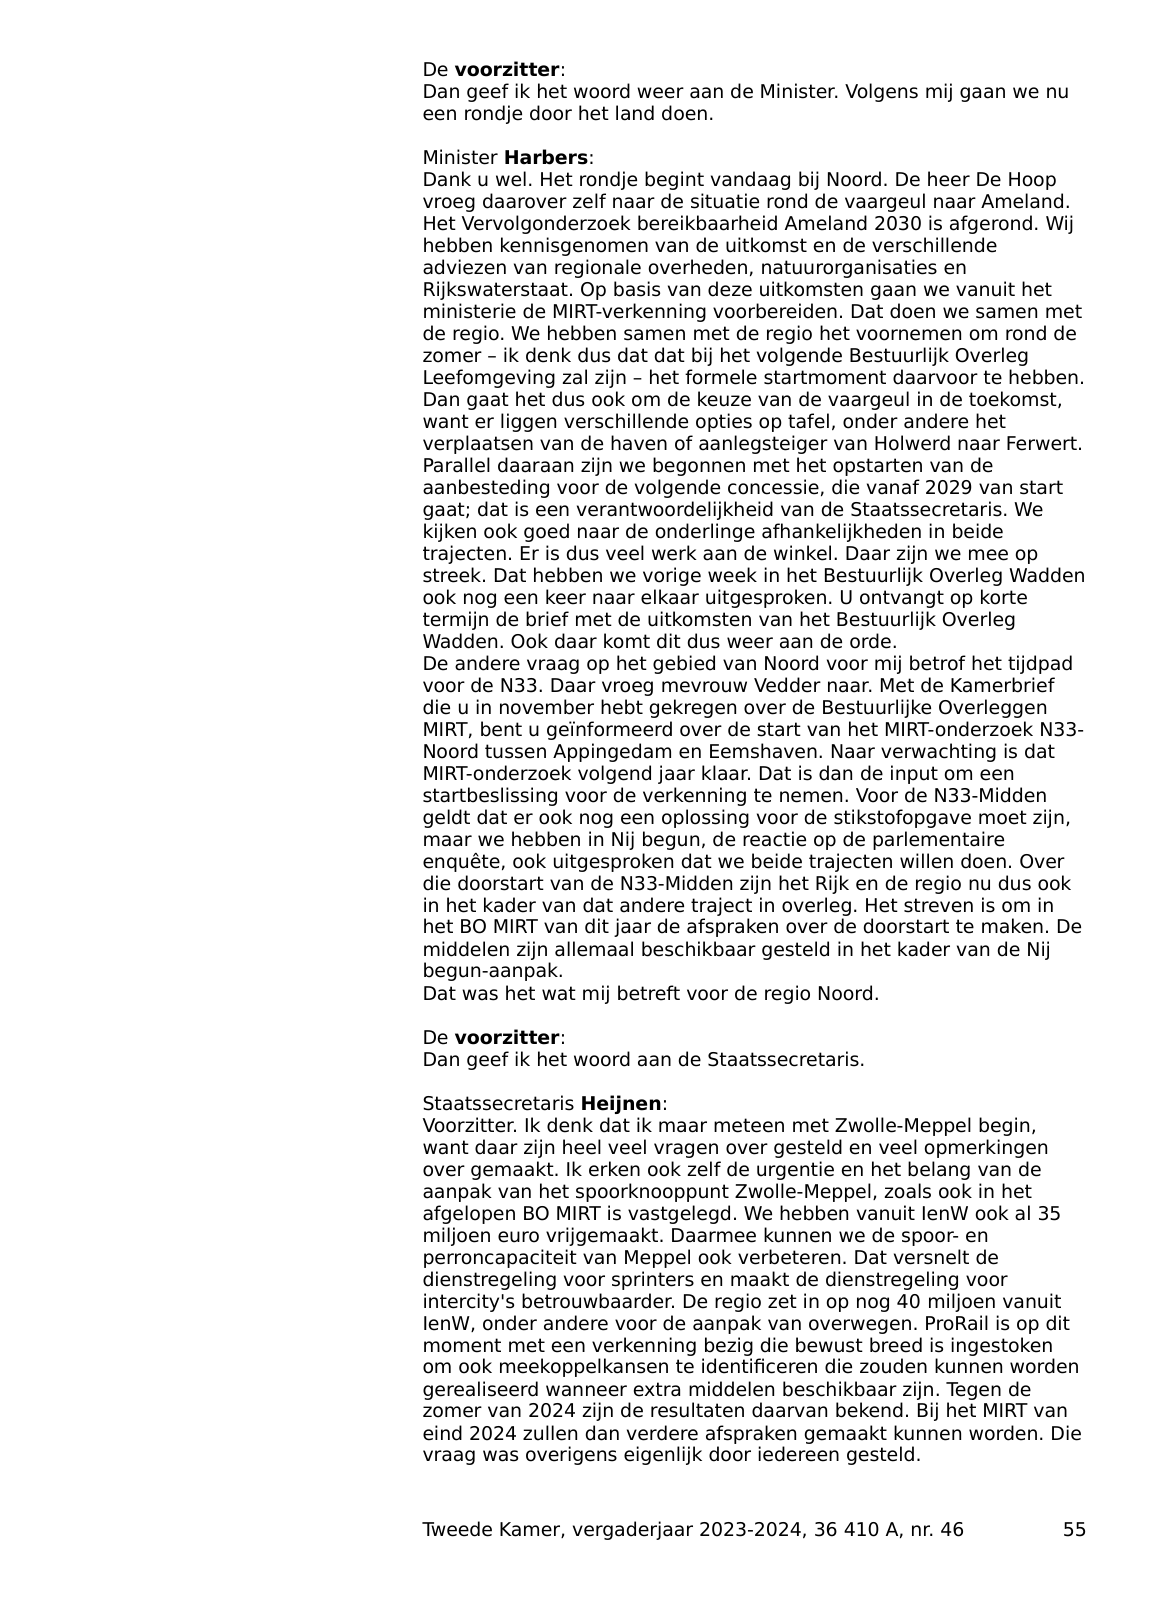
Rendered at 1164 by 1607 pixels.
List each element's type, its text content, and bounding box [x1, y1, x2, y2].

text Minister Harbers: [422, 147, 1087, 169]
text De andere vraag op het gebied van Noord voor mij betrof het tijdpad voor de N33. Daar vroeg mevrouw Vedder naar. Met de Kamerbrief die u in november hebt gekregen over de Bestuurlijke Overleggen MIRT, bent u geïnformeerd over de start van het MIRT-onderzoek N33-Noord tussen Appingedam en Eemshaven. Naar verwachting is dat MIRT-onderzoek volgend jaar klaar. Dat is dan de input om een startbeslissing voor de verkenning te nemen. Voor de N33-Midden geldt dat er ook nog een oplossing voor de stikstofopgave moet zijn, maar we hebben in Nij begun, de reactie op de parlementaire enquête, ook uitgesproken dat we beide trajecten willen doen. Over die doorstart van de N33-Midden zijn het Rijk en de regio nu dus ook in het kader van dat andere traject in overleg. Het streven is om in het BO MIRT van dit jaar de afspraken over de doorstart te maken. De middelen zijn allemaal beschikbaar gesteld in het kader van de Nij begun-aanpak. [422, 653, 1087, 982]
text De voorzitter: [422, 59, 1087, 81]
text Dan geef ik het woord aan de Staatssecretaris. [422, 1048, 1087, 1071]
text Staatssecretaris Heijnen: [422, 1093, 1087, 1115]
text Voorzitter. Ik denk dat ik maar meteen met Zwolle-Meppel begin, want daar zijn heel veel vragen over gesteld en veel opmerkingen over gemaakt. Ik erken ook zelf de urgentie en het belang van de aanpak van het spoorknooppunt Zwolle-Meppel, zoals ook in het afgelopen BO MIRT is vastgelegd. We hebben vanuit IenW ook al 35 miljoen euro vrijgemaakt. Daarmee kunnen we de spoor- en perroncapaciteit van Meppel ook verbeteren. Dat versnelt de dienstregeling voor sprinters en maakt de dienstregeling voor intercity's betrouwbaarder. De regio zet in op nog 40 miljoen vanuit IenW, onder andere voor de aanpak van overwegen. ProRail is op dit moment met een verkenning bezig die bewust breed is ingestoken om ook meekoppelkansen te identificeren die zouden kunnen worden gerealiseerd wanneer extra middelen beschikbaar zijn. Tegen de zomer van 2024 zijn de resultaten daarvan bekend. Bij het MIRT van eind 2024 zullen dan verdere afspraken gemaakt kunnen worden. Die vraag was overigens eigenlijk door iedereen gesteld. [422, 1115, 1087, 1466]
text Dan geef ik het woord weer aan de Minister. Volgens mij gaan we nu een rondje door het land doen. [422, 81, 1087, 125]
text Dank u wel. Het rondje begint vandaag bij Noord. De heer De Hoop vroeg daarover zelf naar de situatie rond de vaargeul naar Ameland. Het Vervolgonderzoek bereikbaarheid Ameland 2030 is afgerond. Wij hebben kennisgenomen van de uitkomst en de verschillende adviezen van regionale overheden, natuurorganisaties en Rijkswaterstaat. Op basis van deze uitkomsten gaan we vanuit het ministerie de MIRT-verkenning voorbereiden. Dat doen we samen met de regio. We hebben samen met de regio het voornemen om rond de zomer – ik denk dus dat dat bij het volgende Bestuurlijk Overleg Leefomgeving zal zijn – het formele startmoment daarvoor te hebben. Dan gaat het dus ook om de keuze van de vaargeul in de toekomst, want er liggen verschillende opties op tafel, onder andere het verplaatsen van de haven of aanlegsteiger van Holwerd naar Ferwert. Parallel daaraan zijn we begonnen met het opstarten van de aanbesteding voor de volgende concessie, die vanaf 2029 van start gaat; dat is een verantwoordelijkheid van de Staatssecretaris. We kijken ook goed naar de onderlinge afhankelijkheden in beide trajecten. Er is dus veel werk aan de winkel. Daar zijn we mee op streek. Dat hebben we vorige week in het Bestuurlijk Overleg Wadden ook nog een keer naar elkaar uitgesproken. U ontvangt op korte termijn de brief met de uitkomsten van het Bestuurlijk Overleg Wadden. Ook daar komt dit dus weer aan de orde. [422, 169, 1087, 653]
text De voorzitter: [422, 1027, 1087, 1048]
text Dat was het wat mij betreft voor de regio Noord. [422, 982, 1087, 1004]
